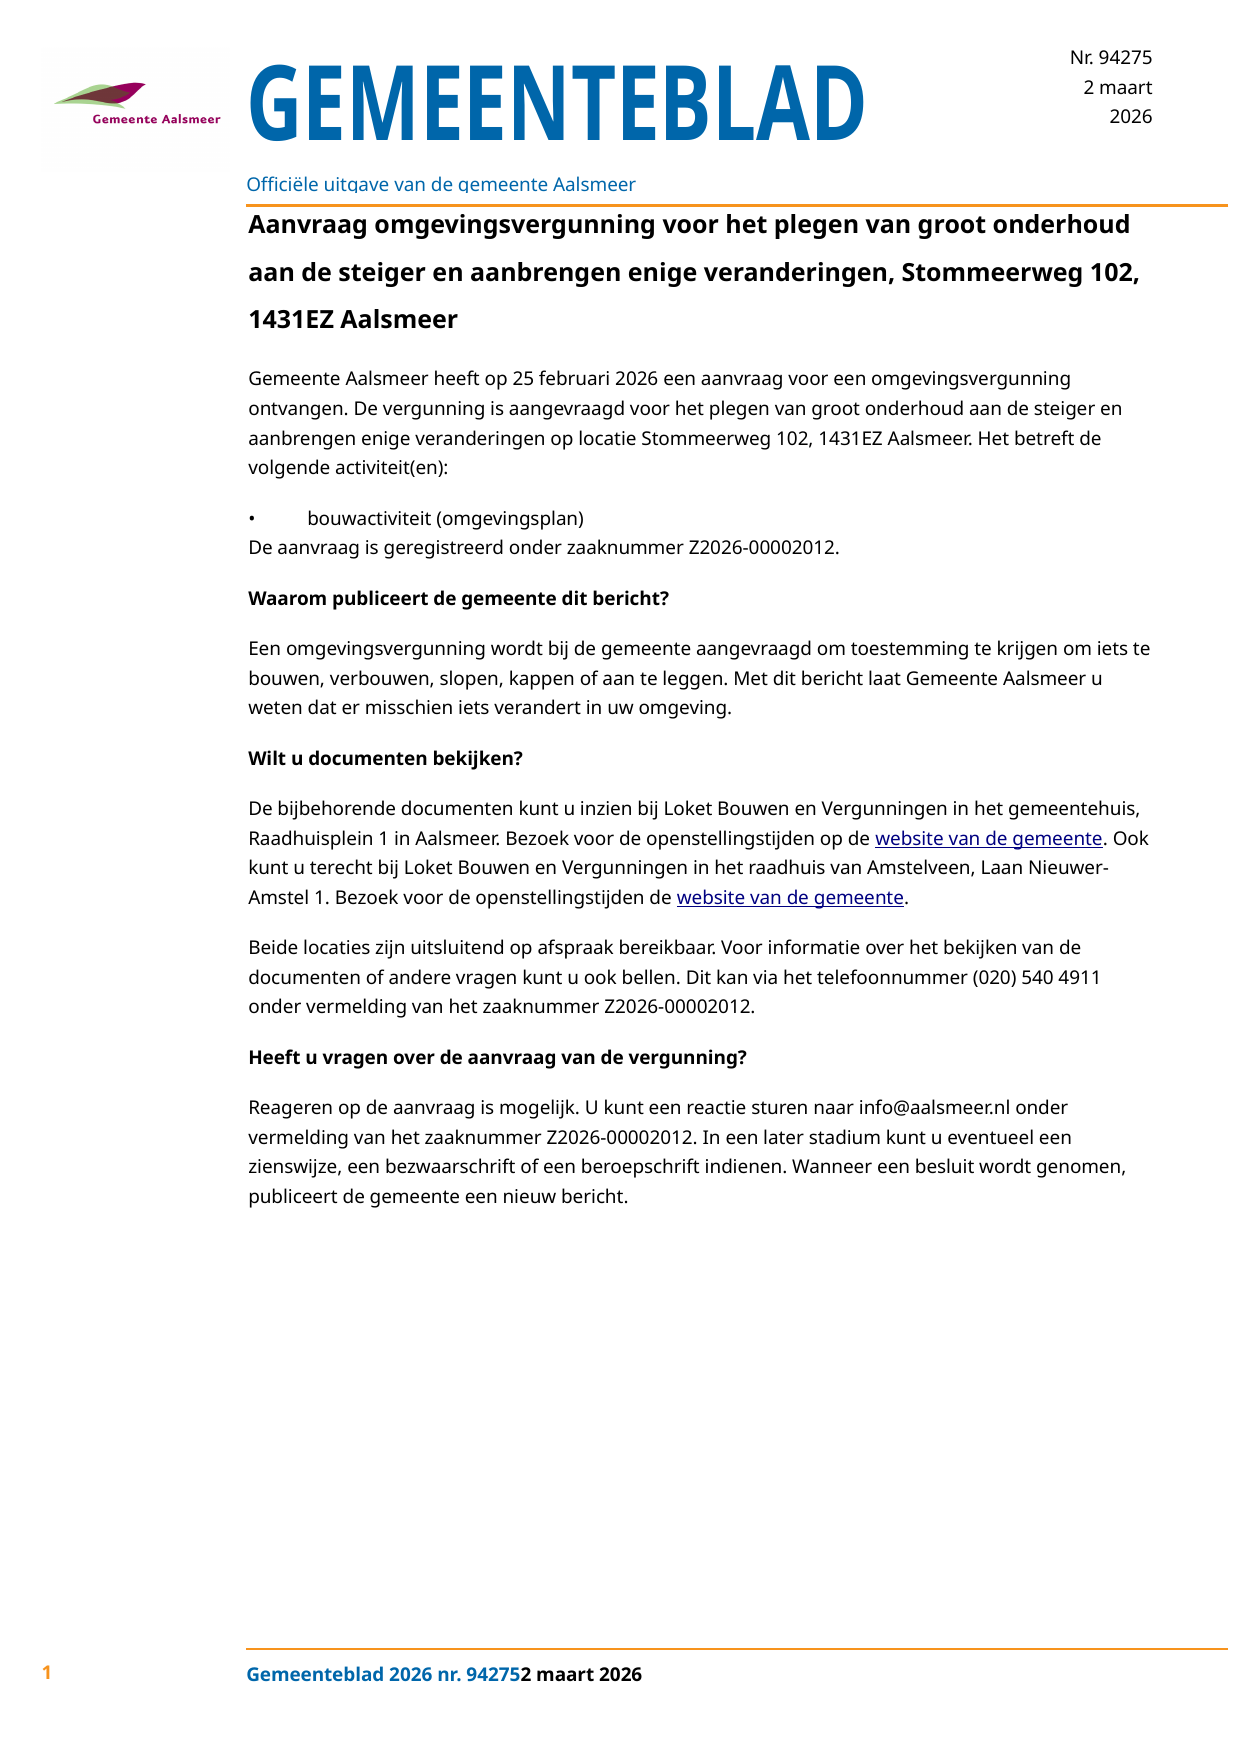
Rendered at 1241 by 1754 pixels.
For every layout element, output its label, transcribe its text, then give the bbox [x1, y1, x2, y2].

text Reageren op de aanvraag is mogelijk. U kunt een reactie sturen naar info@aalsmeer.nl onder vermelding van het zaaknummer Z2026-00002012. In een later stadium kunt u eventueel een zienswijze, een bezwaarschrift of een beroepschrift indienen. Wanneer een besluit wordt genomen, publiceert de gemeente een nieuw bericht. [248, 1094, 1152, 1209]
text Heeft u vragen over de aanvraag van de vergunning? [248, 1044, 1152, 1069]
text Aanvraag omgevingsvergunning voor het plegen van groot onderhoud aan de steiger en aanbrengen enige veranderingen, Stommeerweg 102, 1431EZ Aalsmeer [248, 207, 1152, 336]
text Waarom publiceert de gemeente dit bericht? [248, 585, 1152, 610]
picture [41, 47, 231, 172]
text De aanvraag is geregistreerd onder zaaknummer Z2026-00002012. [248, 534, 1152, 560]
text Beide locaties zijn uitsluitend op afspraak bereikbaar. Voor informatie over het bekijken van de documenten of andere vragen kunt u ook bellen. Dit kan via het telefoonnummer (020) 540 4911 onder vermelding van het zaaknummer Z2026-00002012. [248, 934, 1152, 1019]
text Wilt u documenten bekijken? [248, 745, 1152, 770]
list bouwactiviteit (omgevingsplan) [248, 505, 1152, 530]
text Gemeente Aalsmeer heeft op 25 februari 2026 een aanvraag voor een omgevingsvergunning ontvangen. De vergunning is aangevraagd voor het plegen van groot onderhoud aan de steiger en aanbrengen enige veranderingen op locatie Stommeerweg 102, 1431EZ Aalsmeer. Het betreft de volgende activiteit(en): [248, 366, 1152, 480]
text De bijbehorende documenten kunt u inzien bij Loket Bouwen en Vergunningen in het gemeentehuis, Raadhuisplein 1 in Aalsmeer. Bezoek voor de openstellingstijden op de website van de gemeente. Ook kunt u terecht bij Loket Bouwen en Vergunningen in het raadhuis van Amstelveen, Laan Nieuwer-Amstel 1. Bezoek voor de openstellingstijden de website van de gemeente. [248, 795, 1152, 909]
text Een omgevingsvergunning wordt bij de gemeente aangevraagd om toestemming te krijgen om iets te bouwen, verbouwen, slopen, kappen of aan te leggen. Met dit bericht laat Gemeente Aalsmeer u weten dat er misschien iets verandert in uw omgeving. [248, 635, 1152, 720]
